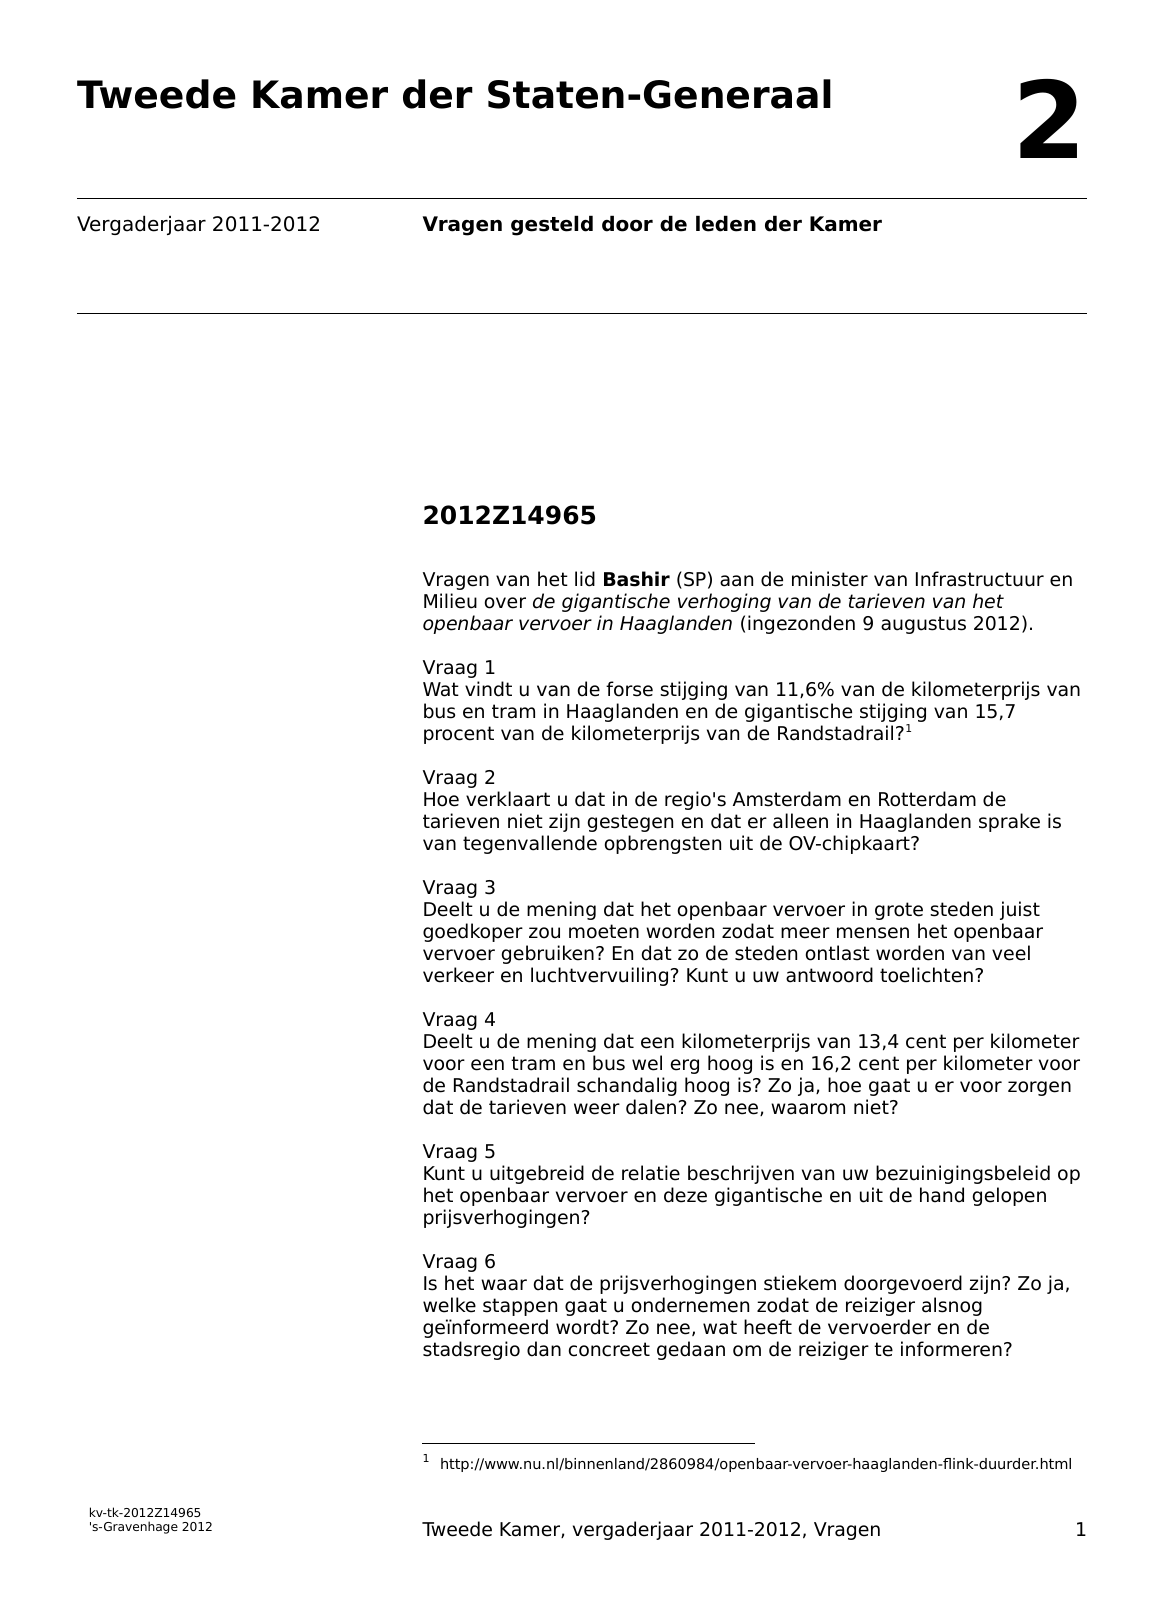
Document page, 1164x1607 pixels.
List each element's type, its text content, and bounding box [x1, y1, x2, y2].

text Vraag 5 [422, 1141, 1087, 1163]
text http://www.nu.nl/binnenland/2860984/openbaar-vervoer-haaglanden-flink-duurder.html [422, 1452, 1087, 1474]
table_header 2 [886, 59, 1087, 198]
text Vraag 6 [422, 1251, 1087, 1273]
text Kunt u uitgebreid de relatie beschrijven van uw bezuinigingsbeleid op het openbaar vervoer en deze gigantische en uit de hand gelopen prijsverhogingen? [422, 1163, 1087, 1229]
text Deelt u de mening dat het openbaar vervoer in grote steden juist goedkoper zou moeten worden zodat meer mensen het openbaar vervoer gebruiken? En dat zo de steden ontlast worden van veel verkeer en luchtvervuiling? Kunt u uw antwoord toelichten? [422, 899, 1087, 987]
text Vraag 3 [422, 877, 1087, 899]
table_cell Vragen gesteld door de leden der Kamer [422, 199, 1087, 313]
text Vraag 1 [422, 657, 1087, 679]
text Wat vindt u van de forse stijging van 11,6% van de kilometerprijs van bus en tram in Haaglanden en de gigantische stijging van 15,7 procent van de kilometerprijs van de Randstadrail? [422, 679, 1087, 745]
text Is het waar dat de prijsverhogingen stiekem doorgevoerd zijn? Zo ja, welke stappen gaat u ondernemen zodat de reiziger alsnog geïnformeerd wordt? Zo nee, wat heeft de vervoerder en de stadsregio dan concreet gedaan om de reiziger te informeren? [422, 1273, 1087, 1361]
table_cell Vergaderjaar 2011-2012 [77, 199, 422, 313]
text Vraag 2 [422, 767, 1087, 789]
text Vraag 4 [422, 1009, 1087, 1031]
text Hoe verklaart u dat in de regio's Amsterdam en Rotterdam de tarieven niet zijn gestegen en dat er alleen in Haaglanden sprake is van tegenvallende opbrengsten uit de OV-chipkaart? [422, 789, 1087, 855]
text kv-tk-2012Z14965 [88, 1506, 323, 1520]
text Deelt u de mening dat een kilometerprijs van 13,4 cent per kilometer voor een tram en bus wel erg hoog is en 16,2 cent per kilometer voor de Randstadrail schandalig hoog is? Zo ja, hoe gaat u er voor zorgen dat de tarieven weer dalen? Zo nee, waarom niet? [422, 1031, 1087, 1119]
text 2012Z14965 [422, 501, 1087, 531]
text Vragen van het lid Bashir (SP) aan de minister van Infrastructuur en Milieu over de gigantische verhoging van de tarieven van het openbaar vervoer in Haaglanden (ingezonden 9 augustus 2012). [422, 569, 1087, 635]
table_header Tweede Kamer der Staten-Generaal [77, 59, 886, 198]
text 's-Gravenhage 2012 [88, 1520, 323, 1534]
